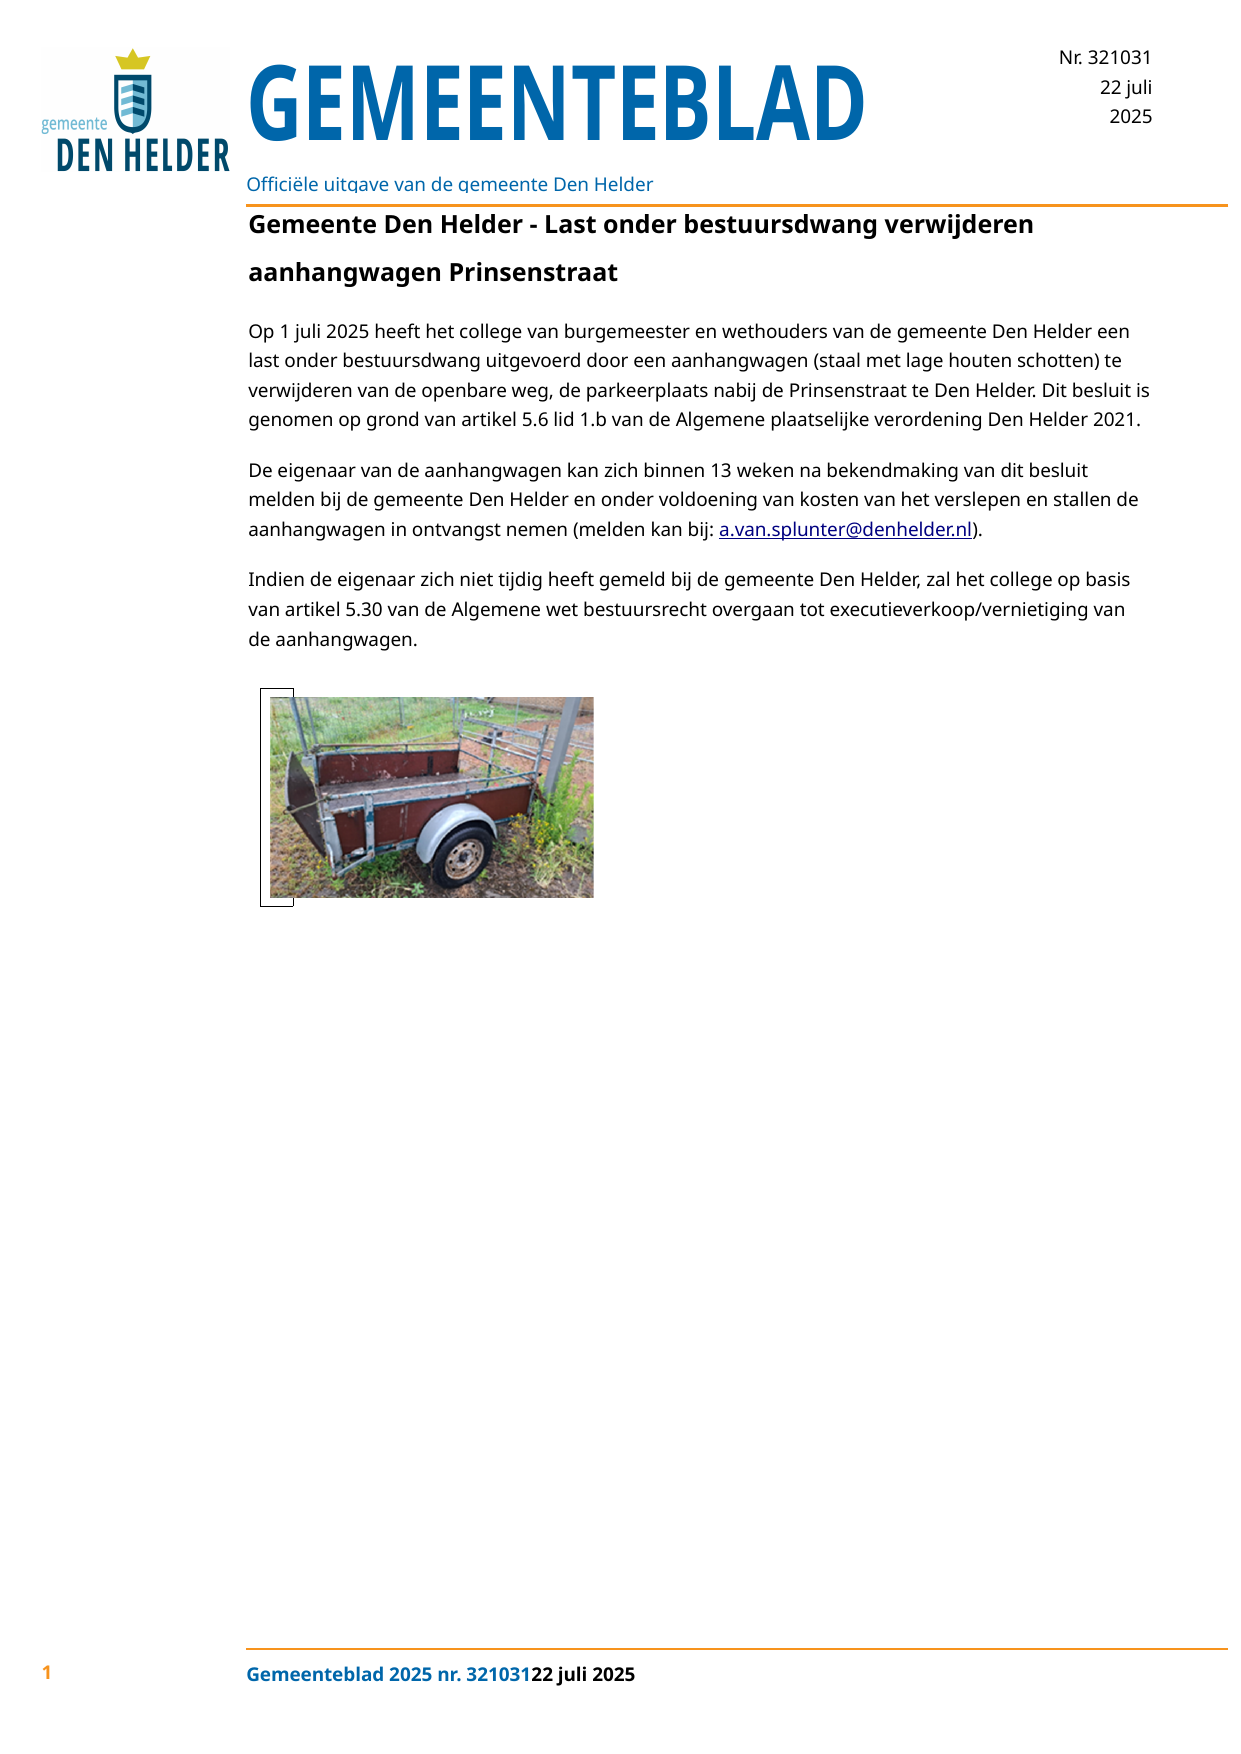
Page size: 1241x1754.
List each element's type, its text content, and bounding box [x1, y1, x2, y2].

picture [100, 154, 106, 172]
picture [41, 47, 231, 172]
picture [130, 157, 135, 172]
text Op 1 juli 2025 heeft het college van burgemeester en wethouders van de gemeente Den Helder een last onder bestuursdwang uitgevoerd door een aanhangwagen (staal met lage houten schotten) te verwijderen van de openbare weg, de parkeerplaats nabij de Prinsenstraat te Den Helder. Dit besluit is genomen op grond van artikel 5.6 lid 1.b van de Algemene plaatselijke verordening Den Helder 2021. [248, 318, 1152, 432]
text De eigenaar van de aanhangwagen kan zich binnen 13 weken na bekendmaking van dit besluit melden bij de gemeente Den Helder en onder voldoening van kosten van het verslepen en stallen de aanhangwagen in ontvangst nemen (melden kan bij: a.van.splunter@denhelder.nl). [248, 457, 1152, 542]
text Gemeente Den Helder - Last onder bestuursdwang verwijderen aanhangwagen Prinsenstraat [248, 207, 1152, 288]
text Indien de eigenaar zich niet tijdig heeft gemeld bij de gemeente Den Helder, zal het college op basis van artikel 5.30 van de Algemene wet bestuursrecht overgaan tot executieverkoop/vernietiging van de aanhangwagen. [248, 567, 1152, 652]
picture [182, 144, 187, 165]
picture [63, 144, 68, 165]
picture [268, 697, 594, 898]
picture [220, 160, 224, 172]
